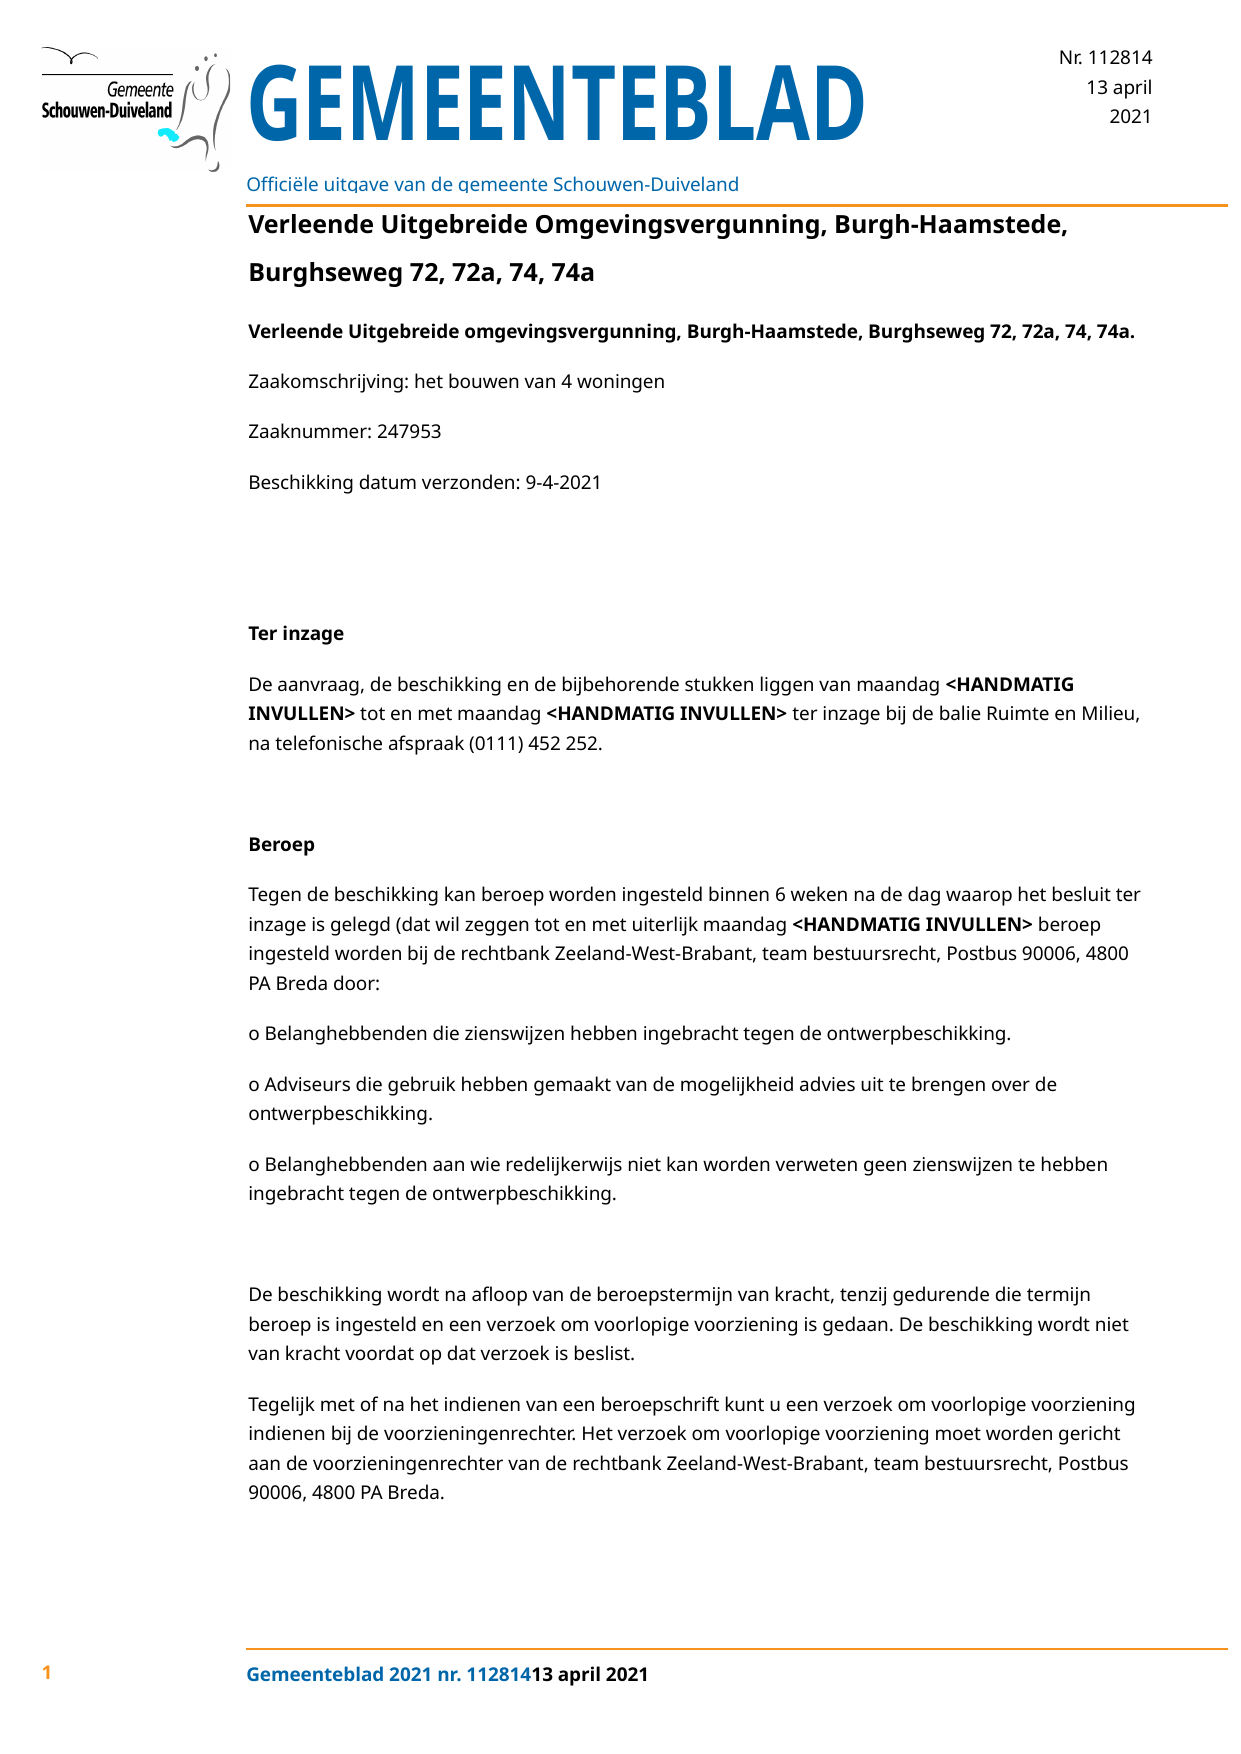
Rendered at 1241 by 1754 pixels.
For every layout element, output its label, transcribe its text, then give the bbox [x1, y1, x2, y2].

text Beroep [248, 831, 1152, 857]
text Verleende Uitgebreide omgevingsvergunning, Burgh-Haamstede, Burghseweg 72, 72a, 74, 74a. [248, 318, 1152, 344]
text Zaakomschrijving: het bouwen van 4 woningen [248, 368, 1152, 394]
text Tegelijk met of na het indienen van een beroepschrift kunt u een verzoek om voorlopige voorziening indienen bij de voorzieningenrechter. Het verzoek om voorlopige voorziening moet worden gericht aan de voorzieningenrechter van de rechtbank Zeeland-West-Brabant, team bestuursrecht, Postbus 90006, 4800 PA Breda. [248, 1391, 1152, 1505]
text o Belanghebbenden die zienswijzen hebben ingebracht tegen de ontwerpbeschikking. [248, 1020, 1152, 1046]
picture [41, 47, 231, 172]
text Tegen de beschikking kan beroep worden ingesteld binnen 6 weken na de dag waarop het besluit ter inzage is gelegd (dat wil zeggen tot en met uiterlijk maandag <HANDMATIG INVULLEN> beroep ingesteld worden bij de rechtbank Zeeland-West-Brabant, team bestuursrecht, Postbus 90006, 4800 PA Breda door: [248, 881, 1152, 996]
text De beschikking wordt na afloop van de beroepstermijn van kracht, tenzij gedurende die termijn beroep is ingesteld en een verzoek om voorlopige voorziening is gedaan. De beschikking wordt niet van kracht voordat op dat verzoek is beslist. [248, 1281, 1152, 1366]
text De aanvraag, de beschikking en de bijbehorende stukken liggen van maandag <HANDMATIG INVULLEN> tot en met maandag <HANDMATIG INVULLEN> ter inzage bij de balie Ruimte en Milieu, na telefonische afspraak (0111) 452 252. [248, 671, 1152, 756]
text Beschikking datum verzonden: 9-4-2021 [248, 469, 1152, 495]
text Ter inzage [248, 620, 1152, 646]
text o Belanghebbenden aan wie redelijkerwijs niet kan worden verweten geen zienswijzen te hebben ingebracht tegen de ontwerpbeschikking. [248, 1151, 1152, 1206]
text Zaaknummer: 247953 [248, 419, 1152, 444]
text o Adviseurs die gebruik hebben gemaakt van de mogelijkheid advies uit te brengen over de ontwerpbeschikking. [248, 1071, 1152, 1126]
text Verleende Uitgebreide Omgevingsvergunning, Burgh-Haamstede, Burghseweg 72, 72a, 74, 74a [248, 207, 1152, 288]
